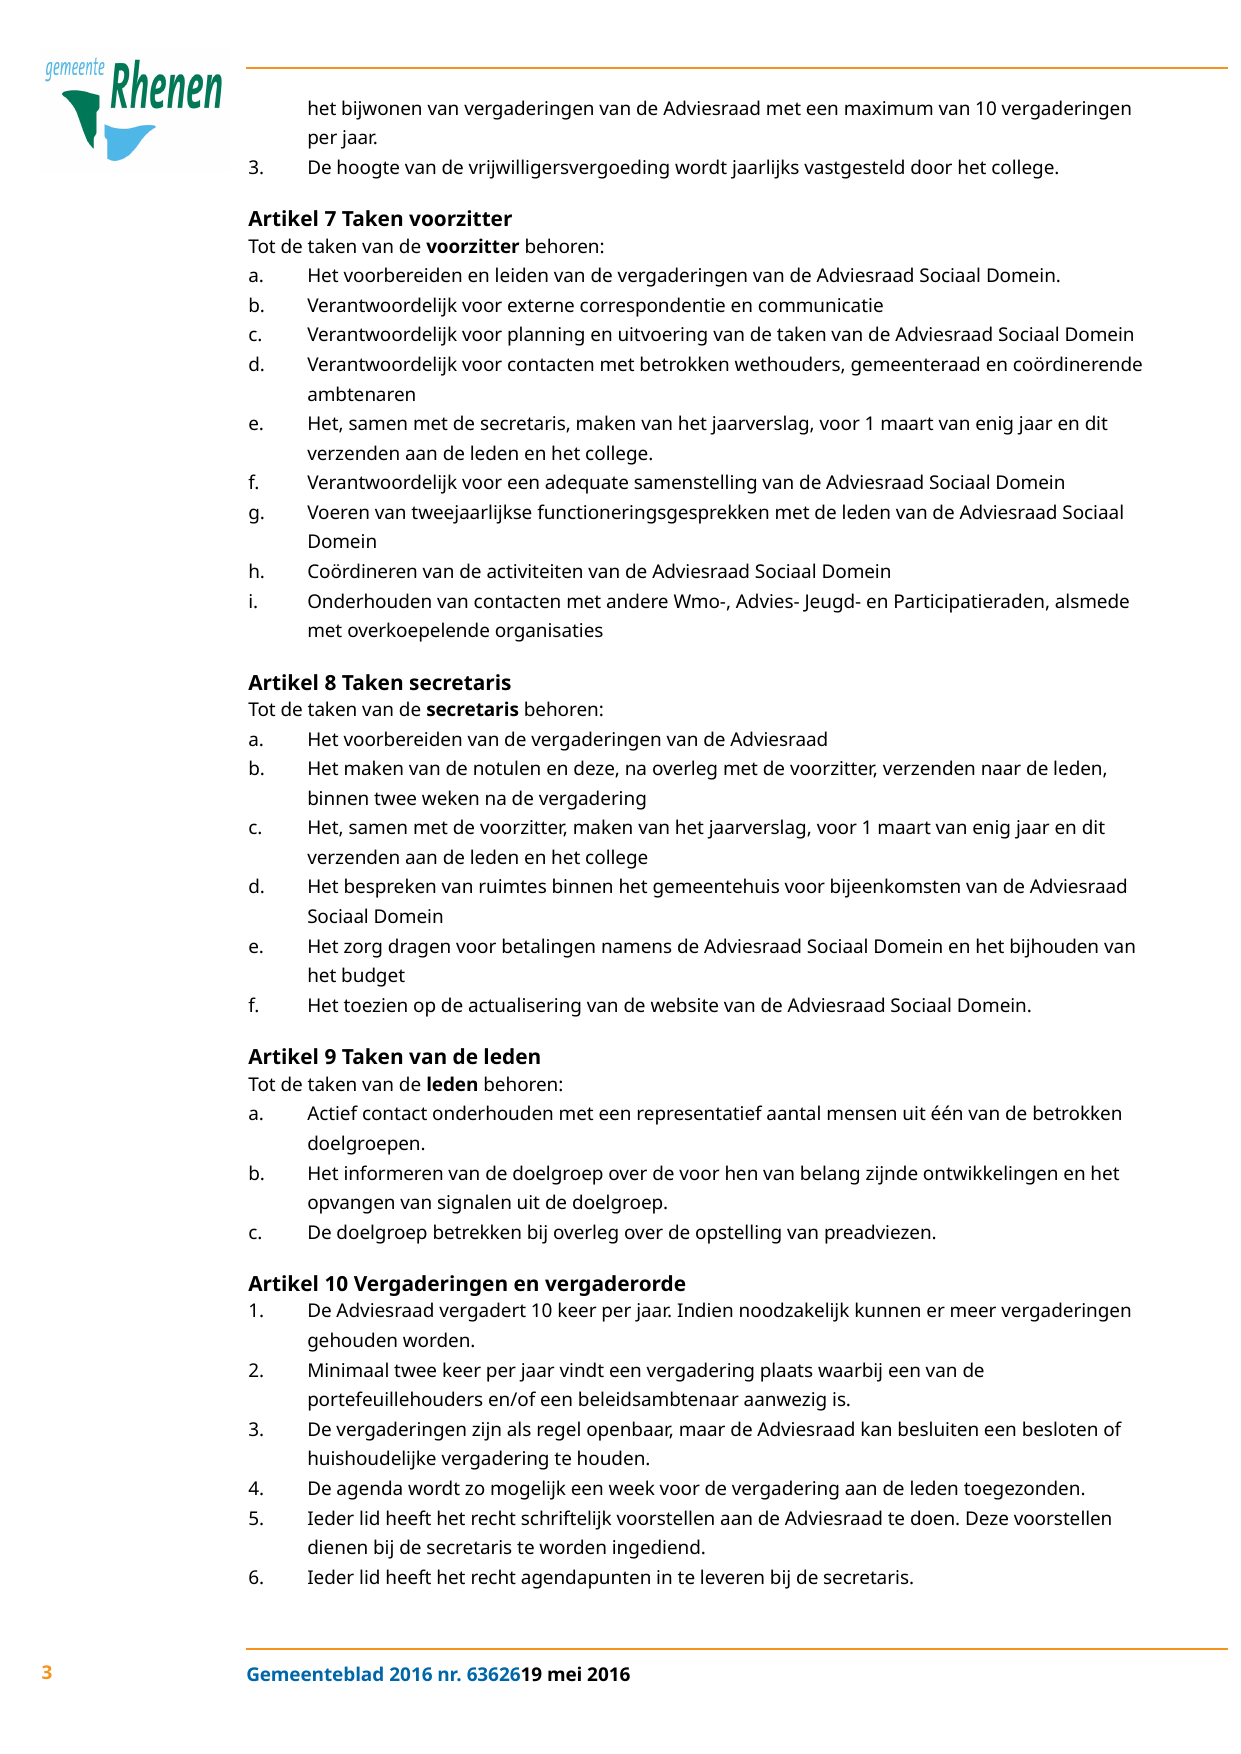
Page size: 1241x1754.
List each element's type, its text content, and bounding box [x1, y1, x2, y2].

list Ieder lid heeft het recht agendapunten in te leveren bij de secretaris. [248, 1564, 1152, 1590]
list De agenda wordt zo mogelijk een week voor de vergadering aan de leden toegezonden. [248, 1475, 1152, 1501]
text Artikel 10 Vergaderingen en vergaderorde [248, 1269, 1152, 1298]
picture [41, 47, 231, 172]
text Tot de taken van de secretaris behoren: [248, 696, 1152, 722]
list Verantwoordelijk voor contacten met betrokken wethouders, gemeenteraad en coördinerende ambtenaren [248, 351, 1152, 406]
text Artikel 7 Taken voorzitter [248, 204, 1152, 233]
list Verantwoordelijk voor planning en uitvoering van de taken van de Adviesraad Sociaal Domein [248, 322, 1152, 347]
list De doelgroep betrekken bij overleg over de opstelling van preadviezen. [248, 1219, 1152, 1244]
list Het bespreken van ruimtes binnen het gemeentehuis voor bijeenkomsten van de Adviesraad Sociaal Domein [248, 874, 1152, 929]
text Artikel 8 Taken secretaris [248, 668, 1152, 696]
list Onderhouden van contacten met andere Wmo-, Advies- Jeugd- en Participatieraden, alsmede met overkoepelende organisaties [248, 588, 1152, 643]
list Het zorg dragen voor betalingen namens de Adviesraad Sociaal Domein en het bijhouden van het budget [248, 933, 1152, 988]
list De hoogte van de vrijwilligersvergoeding wordt jaarlijks vastgesteld door het college. [248, 154, 1152, 180]
list Actief contact onderhouden met een representatief aantal mensen uit één van de betrokken doelgroepen. [248, 1101, 1152, 1156]
text Tot de taken van de voorzitter behoren: [248, 233, 1152, 258]
list Minimaal twee keer per jaar vindt een vergadering plaats waarbij een van de portefeuillehouders en/of een beleidsambtenaar aanwezig is. [248, 1357, 1152, 1412]
list Ieder lid heeft het recht schriftelijk voorstellen aan de Adviesraad te doen. Deze voorstellen dienen bij de secretaris te worden ingediend. [248, 1505, 1152, 1560]
list Het voorbereiden en leiden van de vergaderingen van de Adviesraad Sociaal Domein. [248, 262, 1152, 288]
text Artikel 9 Taken van de leden [248, 1042, 1152, 1071]
list Voeren van tweejaarlijkse functioneringsgesprekken met de leden van de Adviesraad Sociaal Domein [248, 499, 1152, 554]
list Verantwoordelijk voor een adequate samenstelling van de Adviesraad Sociaal Domein [248, 469, 1152, 495]
list Coördineren van de activiteiten van de Adviesraad Sociaal Domein [248, 558, 1152, 584]
list Het, samen met de voorzitter, maken van het jaarverslag, voor 1 maart van enig jaar en dit verzenden aan de leden en het college [248, 814, 1152, 870]
list Het toezien op de actualisering van de website van de Adviesraad Sociaal Domein. [248, 992, 1152, 1018]
list Het voorbereiden van de vergaderingen van de Adviesraad [248, 726, 1152, 752]
list Het maken van de notulen en deze, na overleg met de voorzitter, verzenden naar de leden, binnen twee weken na de vergadering [248, 755, 1152, 811]
list De vergaderingen zijn als regel openbaar, maar de Adviesraad kan besluiten een besloten of huishoudelijke vergadering te houden. [248, 1416, 1152, 1471]
list het bijwonen van vergaderingen van de Adviesraad met een maximum van 10 vergaderingen per jaar. [248, 95, 1152, 150]
list Verantwoordelijk voor externe correspondentie en communicatie [248, 292, 1152, 318]
text Tot de taken van de leden behoren: [248, 1071, 1152, 1097]
list De Adviesraad vergadert 10 keer per jaar. Indien noodzakelijk kunnen er meer vergaderingen gehouden worden. [248, 1298, 1152, 1353]
list Het informeren van de doelgroep over de voor hen van belang zijnde ontwikkelingen en het opvangen van signalen uit de doelgroep. [248, 1160, 1152, 1215]
list Het, samen met de secretaris, maken van het jaarverslag, voor 1 maart van enig jaar en dit verzenden aan de leden en het college. [248, 410, 1152, 466]
